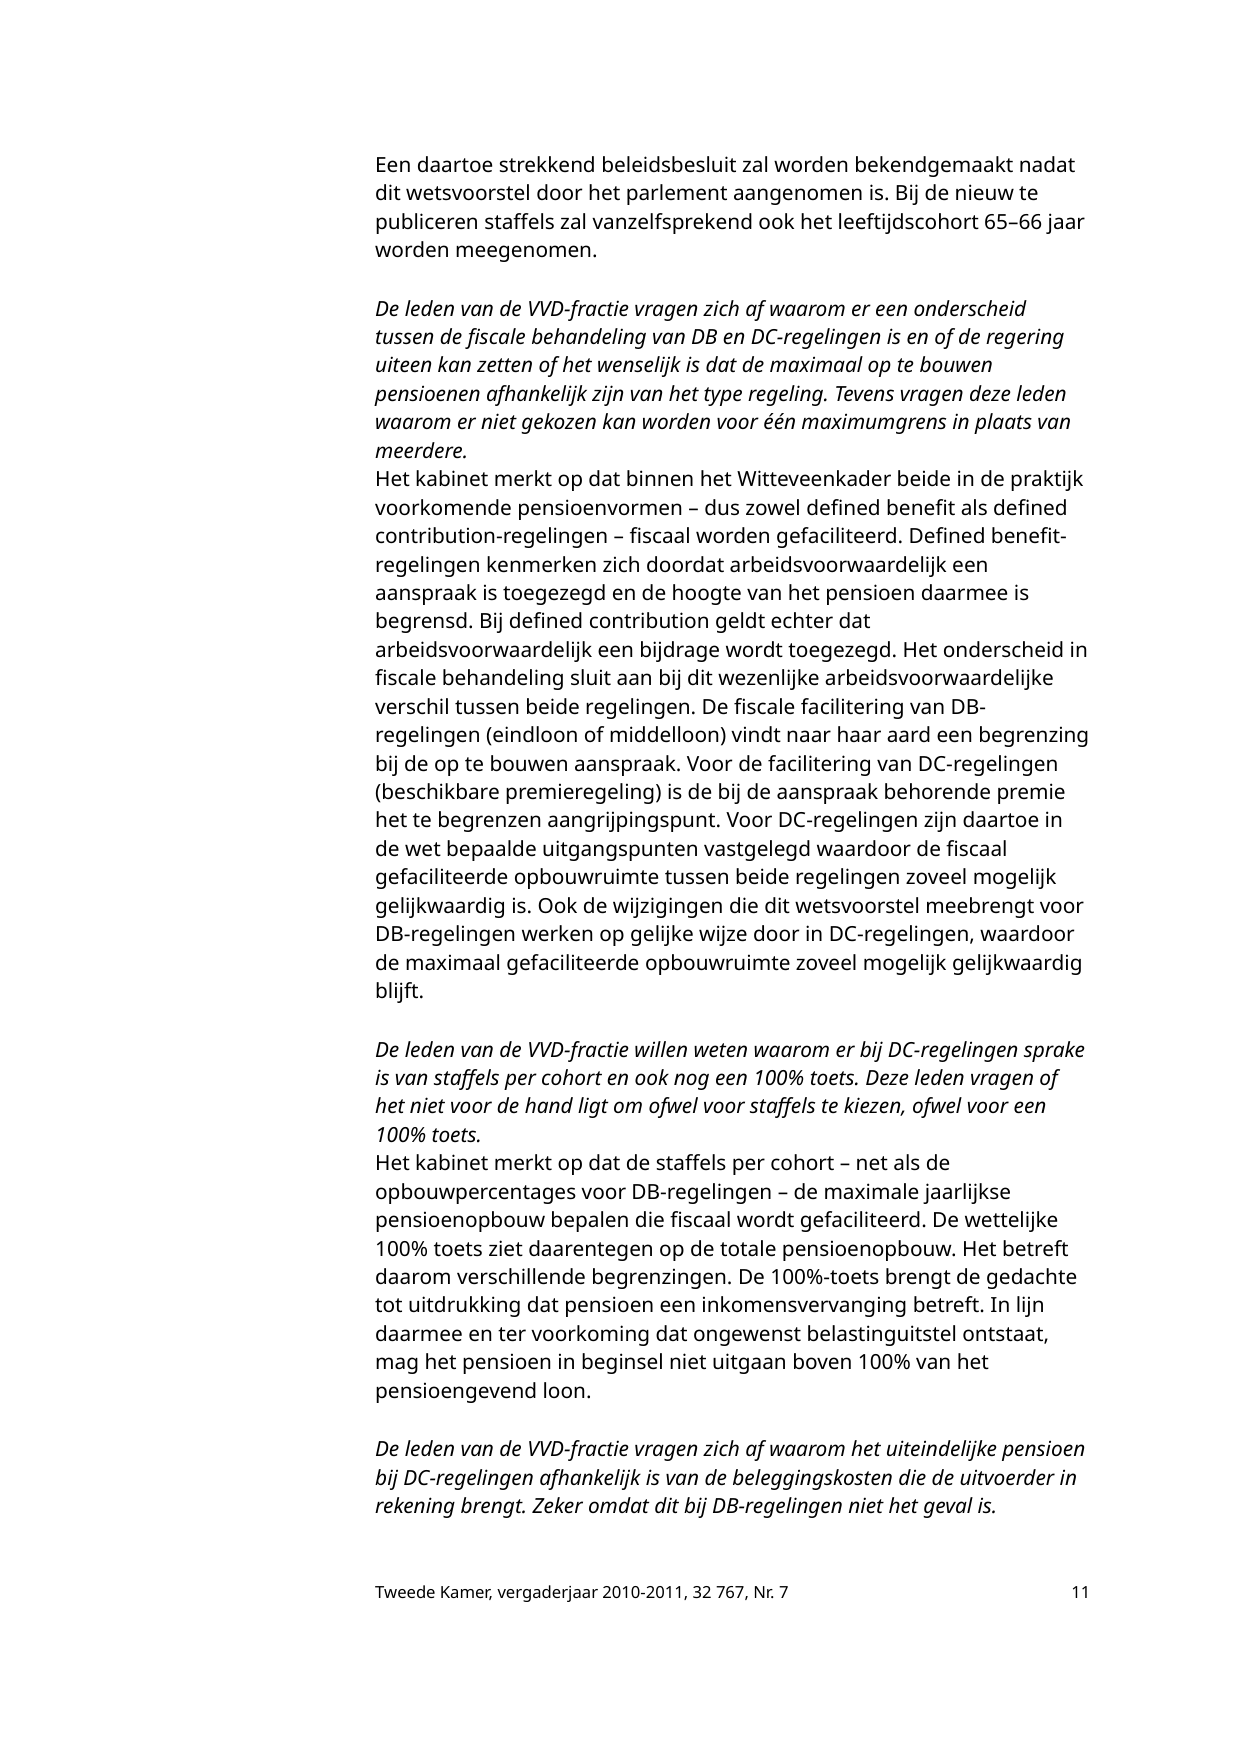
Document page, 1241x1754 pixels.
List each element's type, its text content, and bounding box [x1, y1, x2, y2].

text De leden van de VVD-fractie willen weten waarom er bij DC-regelingen sprake is van staffels per cohort en ook nog een 100% toets. Deze leden vragen of het niet voor de hand ligt om ofwel voor staffels te kiezen, ofwel voor een 100% toets. [375, 1035, 1090, 1148]
text De leden van de VVD-fractie vragen zich af waarom er een onderscheid tussen de fiscale behandeling van DB en DC-regelingen is en of de regering uiteen kan zetten of het wenselijk is dat de maximaal op te bouwen pensioenen afhankelijk zijn van het type regeling. Tevens vragen deze leden waarom er niet gekozen kan worden voor één maximumgrens in plaats van meerdere. [375, 294, 1090, 464]
text Een daartoe strekkend beleidsbesluit zal worden bekendgemaakt nadat dit wetsvoorstel door het parlement aangenomen is. Bij de nieuw te publiceren staffels zal vanzelfsprekend ook het leeftijdscohort 65–66 jaar worden meegenomen. [375, 150, 1090, 264]
text De leden van de VVD-fractie vragen zich af waarom het uiteindelijke pensioen bij DC-regelingen afhankelijk is van de beleggingskosten die de uitvoerder in rekening brengt. Zeker omdat dit bij DB-regelingen niet het geval is. [375, 1434, 1090, 1520]
text Het kabinet merkt op dat de staffels per cohort – net als de opbouwpercentages voor DB-regelingen – de maximale jaarlijkse pensioenopbouw bepalen die fiscaal wordt gefaciliteerd. De wettelijke 100% toets ziet daarentegen op de totale pensioenopbouw. Het betreft daarom verschillende begrenzingen. De 100%-toets brengt de gedachte tot uitdrukking dat pensioen een inkomensvervanging betreft. In lijn daarmee en ter voorkoming dat ongewenst belastinguitstel ontstaat, mag het pensioen in beginsel niet uitgaan boven 100% van het pensioengevend loon. [375, 1148, 1090, 1404]
text Het kabinet merkt op dat binnen het Witteveenkader beide in de praktijk voorkomende pensioenvormen – dus zowel defined benefit als defined contribution-regelingen – fiscaal worden gefaciliteerd. Defined benefit-regelingen kenmerken zich doordat arbeidsvoorwaardelijk een aanspraak is toegezegd en de hoogte van het pensioen daarmee is begrensd. Bij defined contribution geldt echter dat arbeidsvoorwaardelijk een bijdrage wordt toegezegd. Het onderscheid in fiscale behandeling sluit aan bij dit wezenlijke arbeidsvoorwaardelijke verschil tussen beide regelingen. De fiscale facilitering van DB-regelingen (eindloon of middelloon) vindt naar haar aard een begrenzing bij de op te bouwen aanspraak. Voor de facilitering van DC-regelingen (beschikbare premieregeling) is de bij de aanspraak behorende premie het te begrenzen aangrijpingspunt. Voor DC-regelingen zijn daartoe in de wet bepaalde uitgangspunten vastgelegd waardoor de fiscaal gefaciliteerde opbouwruimte tussen beide regelingen zoveel mogelijk gelijkwaardig is. Ook de wijzigingen die dit wetsvoorstel meebrengt voor DB-regelingen werken op gelijke wijze door in DC-regelingen, waardoor de maximaal gefaciliteerde opbouwruimte zoveel mogelijk gelijkwaardig blijft. [375, 464, 1090, 1005]
